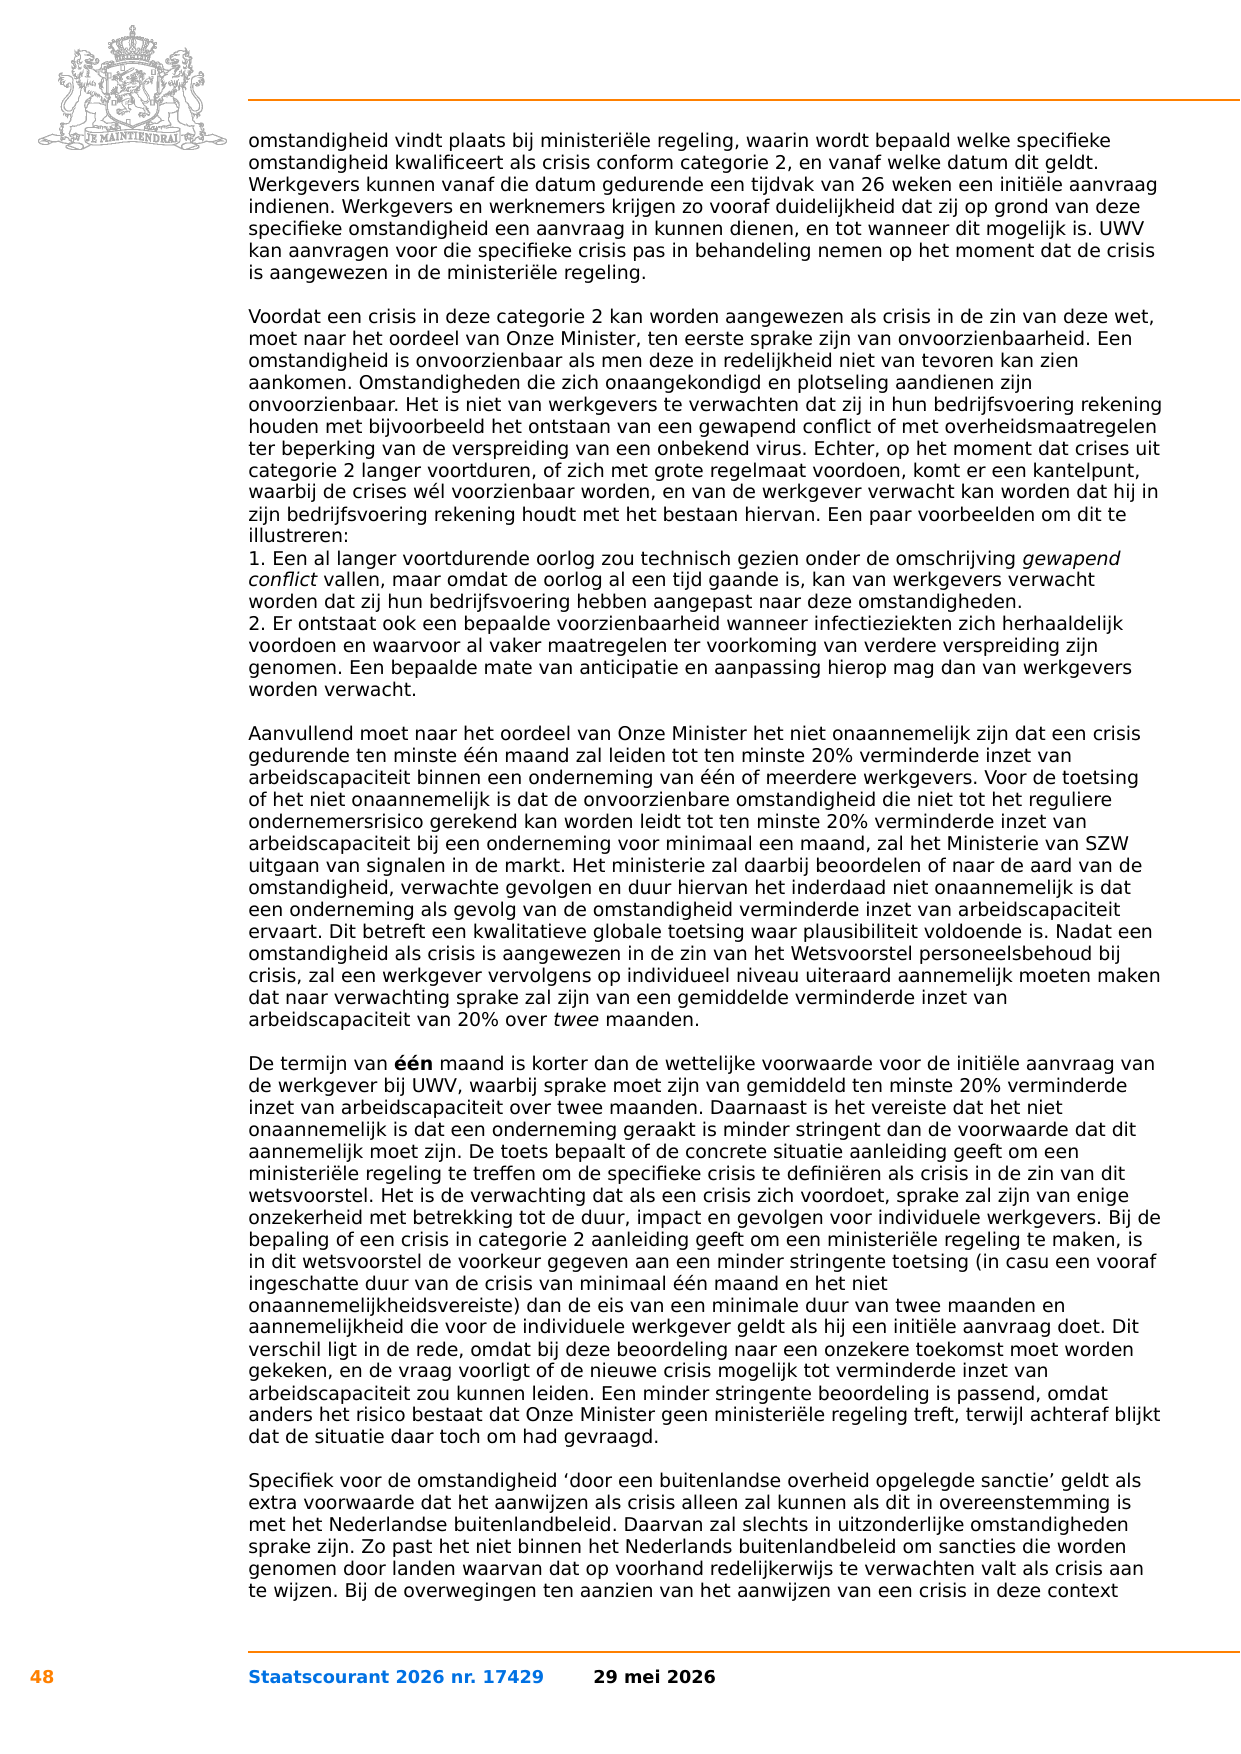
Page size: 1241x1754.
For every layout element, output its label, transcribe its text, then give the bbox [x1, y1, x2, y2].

text 2. Er ontstaat ook een bepaalde voorzienbaarheid wanneer infectieziekten zich herhaaldelijk voordoen en waarvoor al vaker maatregelen ter voorkoming van verdere verspreiding zijn genomen. Een bepaalde mate van anticipatie en aanpassing hierop mag dan van werkgevers worden verwacht. [248, 613, 1163, 701]
text De termijn van één maand is korter dan de wettelijke voorwaarde voor de initiële aanvraag van de werkgever bij UWV, waarbij sprake moet zijn van gemiddeld ten minste 20% verminderde inzet van arbeidscapaciteit over twee maanden. Daarnaast is het vereiste dat het niet onaannemelijk is dat een onderneming geraakt is minder stringent dan de voorwaarde dat dit aannemelijk moet zijn. De toets bepaalt of de concrete situatie aanleiding geeft om een ministeriële regeling te treffen om de specifieke crisis te definiëren als crisis in de zin van dit wetsvoorstel. Het is de verwachting dat als een crisis zich voordoet, sprake zal zijn van enige onzekerheid met betrekking tot de duur, impact en gevolgen voor individuele werkgevers. Bij de bepaling of een crisis in categorie 2 aanleiding geeft om een ministeriële regeling te maken, is in dit wetsvoorstel de voorkeur gegeven aan een minder stringente toetsing (in casu een vooraf ingeschatte duur van de crisis van minimaal één maand en het niet onaannemelijkheidsvereiste) dan de eis van een minimale duur van twee maanden en aannemelijkheid die voor de individuele werkgever geldt als hij een initiële aanvraag doet. Dit verschil ligt in de rede, omdat bij deze beoordeling naar een onzekere toekomst moet worden gekeken, en de vraag voorligt of de nieuwe crisis mogelijk tot verminderde inzet van arbeidscapaciteit zou kunnen leiden. Een minder stringente beoordeling is passend, omdat anders het risico bestaat dat Onze Minister geen ministeriële regeling treft, terwijl achteraf blijkt dat de situatie daar toch om had gevraagd. [248, 1053, 1163, 1448]
picture [38, 25, 227, 150]
text omstandigheid vindt plaats bij ministeriële regeling, waarin wordt bepaald welke specifieke omstandigheid kwalificeert als crisis conform categorie 2, en vanaf welke datum dit geldt. Werkgevers kunnen vanaf die datum gedurende een tijdvak van 26 weken een initiële aanvraag indienen. Werkgevers en werknemers krijgen zo vooraf duidelijkheid dat zij op grond van deze specifieke omstandigheid een aanvraag in kunnen dienen, en tot wanneer dit mogelijk is. UWV kan aanvragen voor die specifieke crisis pas in behandeling nemen op het moment dat de crisis is aangewezen in de ministeriële regeling. [248, 130, 1163, 284]
text Aanvullend moet naar het oordeel van Onze Minister het niet onaannemelijk zijn dat een crisis gedurende ten minste één maand zal leiden tot ten minste 20% verminderde inzet van arbeidscapaciteit binnen een onderneming van één of meerdere werkgevers. Voor de toetsing of het niet onaannemelijk is dat de onvoorzienbare omstandigheid die niet tot het reguliere ondernemersrisico gerekend kan worden leidt tot ten minste 20% verminderde inzet van arbeidscapaciteit bij een onderneming voor minimaal een maand, zal het Ministerie van SZW uitgaan van signalen in de markt. Het ministerie zal daarbij beoordelen of naar de aard van de omstandigheid, verwachte gevolgen en duur hiervan het inderdaad niet onaannemelijk is dat een onderneming als gevolg van de omstandigheid verminderde inzet van arbeidscapaciteit ervaart. Dit betreft een kwalitatieve globale toetsing waar plausibiliteit voldoende is. Nadat een omstandigheid als crisis is aangewezen in de zin van het Wetsvoorstel personeelsbehoud bij crisis, zal een werkgever vervolgens op individueel niveau uiteraard aannemelijk moeten maken dat naar verwachting sprake zal zijn van een gemiddelde verminderde inzet van arbeidscapaciteit van 20% over twee maanden. [248, 723, 1163, 1031]
text Voordat een crisis in deze categorie 2 kan worden aangewezen als crisis in de zin van deze wet, moet naar het oordeel van Onze Minister, ten eerste sprake zijn van onvoorzienbaarheid. Een omstandigheid is onvoorzienbaar als men deze in redelijkheid niet van tevoren kan zien aankomen. Omstandigheden die zich onaangekondigd en plotseling aandienen zijn onvoorzienbaar. Het is niet van werkgevers te verwachten dat zij in hun bedrijfsvoering rekening houden met bijvoorbeeld het ontstaan van een gewapend conflict of met overheidsmaatregelen ter beperking van de verspreiding van een onbekend virus. Echter, op het moment dat crises uit categorie 2 langer voortduren, of zich met grote regelmaat voordoen, komt er een kantelpunt, waarbij de crises wél voorzienbaar worden, en van de werkgever verwacht kan worden dat hij in zijn bedrijfsvoering rekening houdt met het bestaan hiervan. Een paar voorbeelden om dit te illustreren: [248, 306, 1163, 547]
text Specifiek voor de omstandigheid ‘door een buitenlandse overheid opgelegde sanctie’ geldt als extra voorwaarde dat het aanwijzen als crisis alleen zal kunnen als dit in overeenstemming is met het Nederlandse buitenlandbeleid. Daarvan zal slechts in uitzonderlijke omstandigheden sprake zijn. Zo past het niet binnen het Nederlands buitenlandbeleid om sancties die worden genomen door landen waarvan dat op voorhand redelijkerwijs te verwachten valt als crisis aan te wijzen. Bij de overwegingen ten aanzien van het aanwijzen van een crisis in deze context [248, 1470, 1163, 1602]
text 1. Een al langer voortdurende oorlog zou technisch gezien onder de omschrijving gewapend conflict vallen, maar omdat de oorlog al een tijd gaande is, kan van werkgevers verwacht worden dat zij hun bedrijfsvoering hebben aangepast naar deze omstandigheden. [248, 547, 1163, 613]
